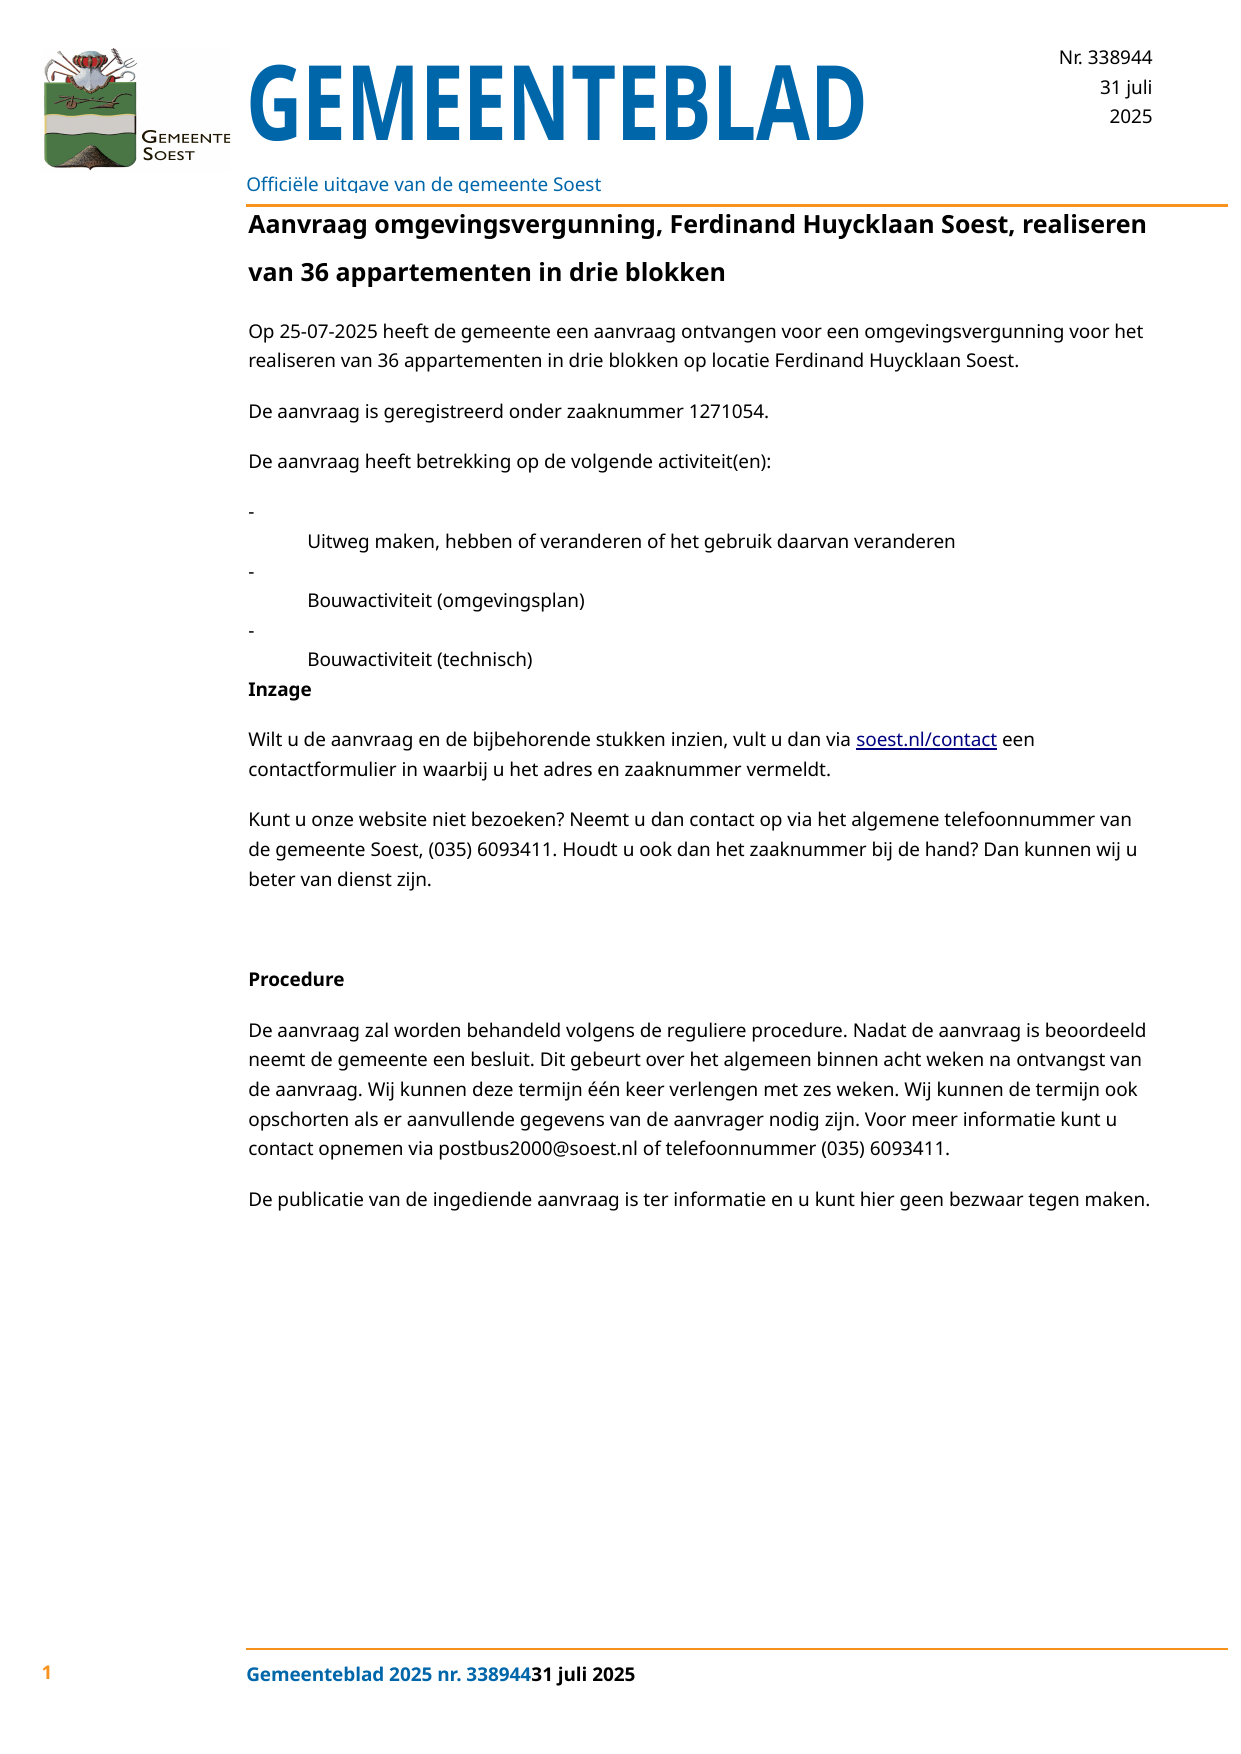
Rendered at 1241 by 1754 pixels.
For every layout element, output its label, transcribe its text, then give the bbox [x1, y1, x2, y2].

text Op 25-07-2025 heeft de gemeente een aanvraag ontvangen voor een omgevingsvergunning voor het realiseren van 36 appartementen in drie blokken op locatie Ferdinand Huycklaan Soest. [248, 318, 1152, 373]
text Kunt u onze website niet bezoeken? Neemt u dan contact op via het algemene telefoonnummer van de gemeente Soest, (035) 6093411. Houdt u ook dan het zaaknummer bij de hand? Dan kunnen wij u beter van dienst zijn. [248, 807, 1152, 892]
text Procedure [248, 967, 1152, 992]
text De publicatie van de ingediende aanvraag is ter informatie en u kunt hier geen bezwaar tegen maken. [248, 1186, 1152, 1212]
list Uitweg maken, hebben of veranderen of het gebruik daarvan veranderen [248, 528, 1152, 554]
text De aanvraag is geregistreerd onder zaaknummer 1271054. [248, 398, 1152, 424]
list Bouwactiviteit (technisch) [248, 647, 1152, 672]
text Aanvraag omgevingsvergunning, Ferdinand Huycklaan Soest, realiseren van 36 appartementen in drie blokken [248, 207, 1152, 288]
text De aanvraag zal worden behandeld volgens de reguliere procedure. Nadat de aanvraag is beoordeeld neemt de gemeente een besluit. Dit gebeurt over het algemeen binnen acht weken na ontvangst van de aanvraag. Wij kunnen deze termijn één keer verlengen met zes weken. Wij kunnen de termijn ook opschorten als er aanvullende gegevens van de aanvrager nodig zijn. Voor meer informatie kunt u contact opnemen via postbus2000@soest.nl of telefoonnummer (035) 6093411. [248, 1017, 1152, 1161]
picture [41, 47, 231, 172]
text De aanvraag heeft betrekking op de volgende activiteit(en): [248, 448, 1152, 474]
text Wilt u de aanvraag en de bijbehorende stukken inzien, vult u dan via soest.nl/contact een contactformulier in waarbij u het adres en zaaknummer vermeldt. [248, 727, 1152, 782]
list Bouwactiviteit (omgevingsplan) [248, 587, 1152, 613]
text Inzage [248, 676, 1152, 702]
